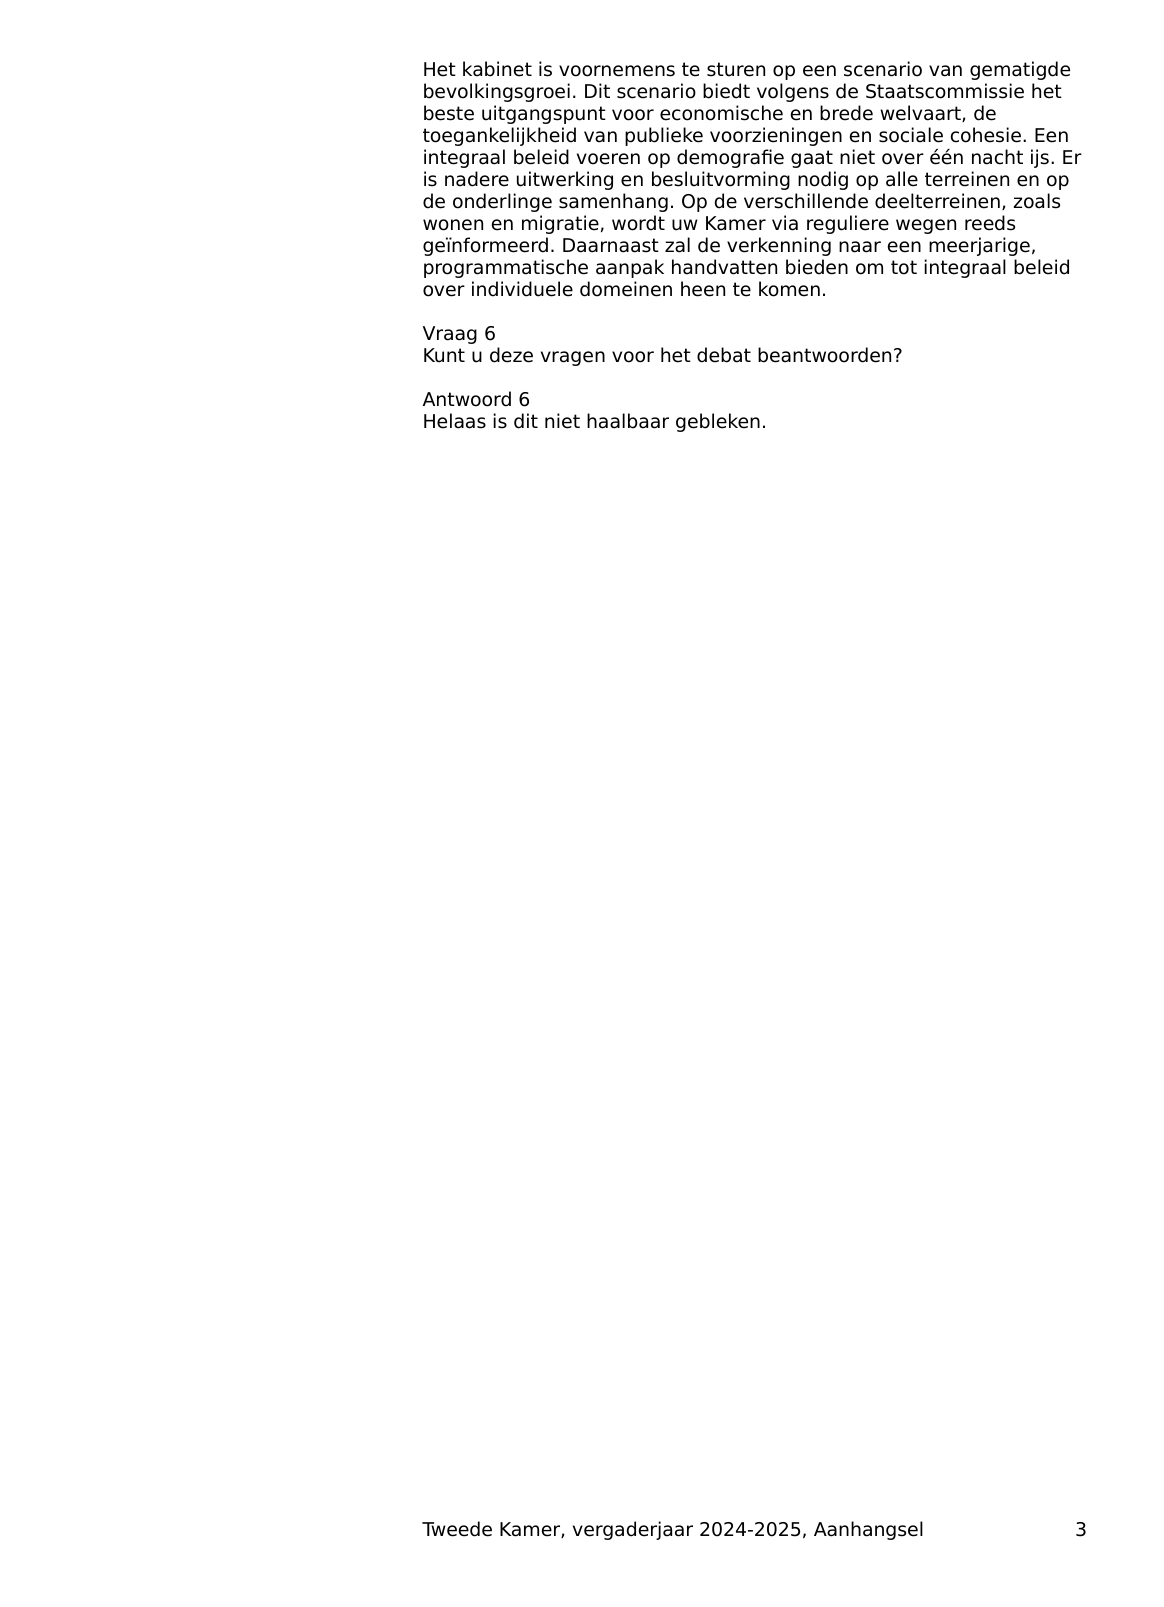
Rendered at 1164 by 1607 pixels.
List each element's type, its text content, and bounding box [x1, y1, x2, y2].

text Vraag 6 [422, 323, 1087, 345]
text Het kabinet is voornemens te sturen op een scenario van gematigde bevolkingsgroei. Dit scenario biedt volgens de Staatscommissie het beste uitgangspunt voor economische en brede welvaart, de toegankelijkheid van publieke voorzieningen en sociale cohesie. Een integraal beleid voeren op demografie gaat niet over één nacht ijs. Er is nadere uitwerking en besluitvorming nodig op alle terreinen en op de onderlinge samenhang. Op de verschillende deelterreinen, zoals wonen en migratie, wordt uw Kamer via reguliere wegen reeds geïnformeerd. Daarnaast zal de verkenning naar een meerjarige, programmatische aanpak handvatten bieden om tot integraal beleid over individuele domeinen heen te komen. [422, 59, 1087, 301]
text Antwoord 6 [422, 389, 1087, 411]
text Kunt u deze vragen voor het debat beantwoorden? [422, 345, 1087, 367]
text Helaas is dit niet haalbaar gebleken. [422, 411, 1087, 433]
